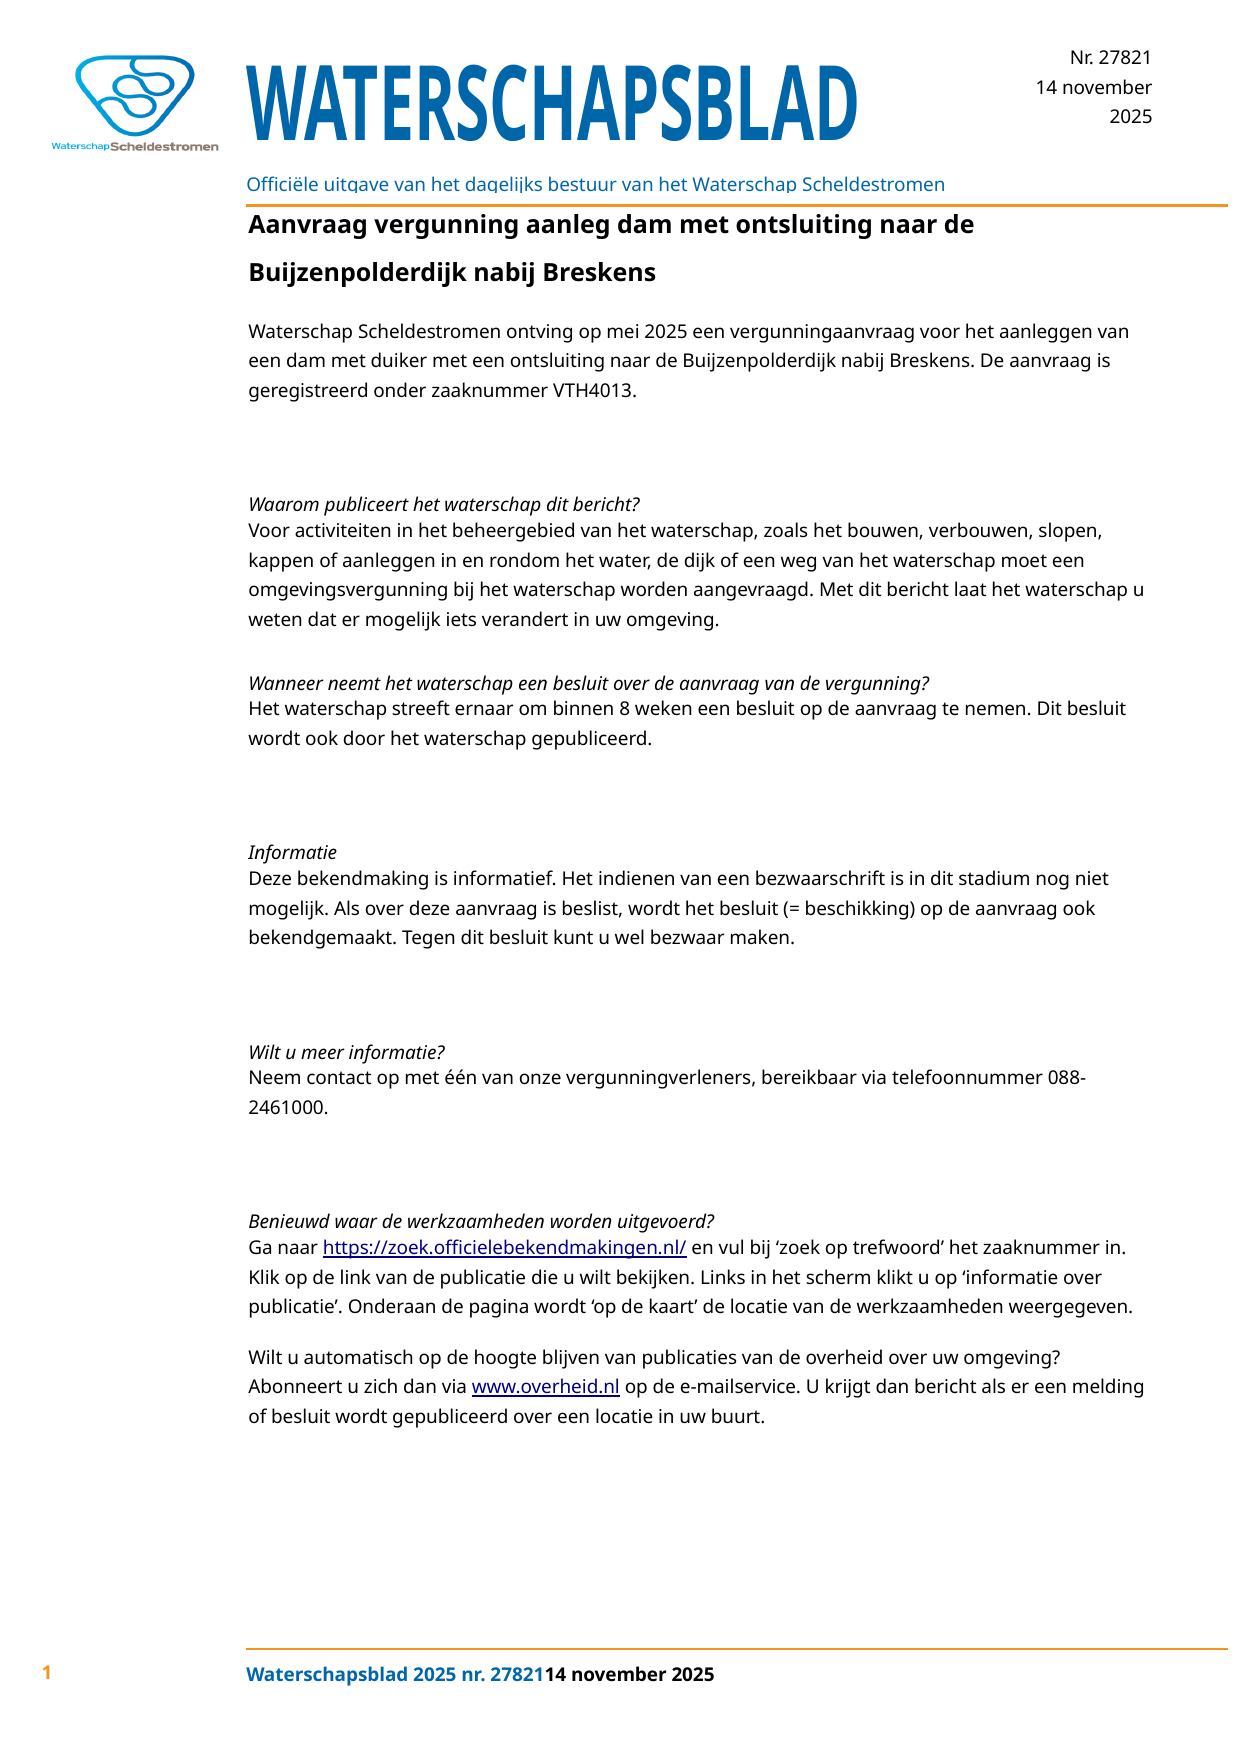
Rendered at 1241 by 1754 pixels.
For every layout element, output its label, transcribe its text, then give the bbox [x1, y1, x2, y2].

picture [41, 47, 231, 172]
text Waterschap Scheldestromen ontving op mei 2025 een vergunningaanvraag voor het aanleggen van een dam met duiker met een ontsluiting naar de Buijzenpolderdijk nabij Breskens. De aanvraag is geregistreerd onder zaaknummer VTH4013. [248, 318, 1152, 403]
text Het waterschap streeft ernaar om binnen 8 weken een besluit op de aanvraag te nemen. Dit besluit wordt ook door het waterschap gepubliceerd. [248, 696, 1152, 751]
text Wilt u automatisch op de hoogte blijven van publicaties van de overheid over uw omgeving? Abonneert u zich dan via www.overheid.nl op de e-mailservice. U krijgt dan bericht als er een melding of besluit wordt gepubliceerd over een locatie in uw buurt. [248, 1344, 1152, 1429]
text Deze bekendmaking is informatief. Het indienen van een bezwaarschrift is in dit stadium nog niet mogelijk. Als over deze aanvraag is beslist, wordt het besluit (= beschikking) op de aanvraag ook bekendgemaakt. Tegen dit besluit kunt u wel bezwaar maken. [248, 865, 1152, 950]
text Ga naar https://zoek.officielebekendmakingen.nl/ en vul bij ‘zoek op trefwoord’ het zaaknummer in. Klik op de link van de publicatie die u wilt bekijken. Links in het scherm klikt u op ‘informatie over publicatie’. Onderaan de pagina wordt ‘op de kaart’ de locatie van de werkzaamheden weergegeven. [248, 1234, 1152, 1319]
text Wanneer neemt het waterschap een besluit over de aanvraag van de vergunning? [248, 670, 1152, 696]
text Neem contact op met één van onze vergunningverleners, bereikbaar via telefoonnummer 088-2461000. [248, 1064, 1152, 1120]
text Aanvraag vergunning aanleg dam met ontsluiting naar de Buijzenpolderdijk nabij Breskens [248, 207, 1152, 288]
text Wilt u meer informatie? [248, 1039, 1152, 1064]
text Voor activiteiten in het beheergebied van het waterschap, zoals het bouwen, verbouwen, slopen, kappen of aanleggen in en rondom het water, de dijk of een weg van het waterschap moet een omgevingsvergunning bij het waterschap worden aangevraagd. Met dit bericht laat het waterschap u weten dat er mogelijk iets verandert in uw omgeving. [248, 517, 1152, 632]
text Benieuwd waar de werkzaamheden worden uitgevoerd? [248, 1208, 1152, 1234]
text Waarom publiceert het waterschap dit bericht? [248, 491, 1152, 517]
text Informatie [248, 839, 1152, 865]
